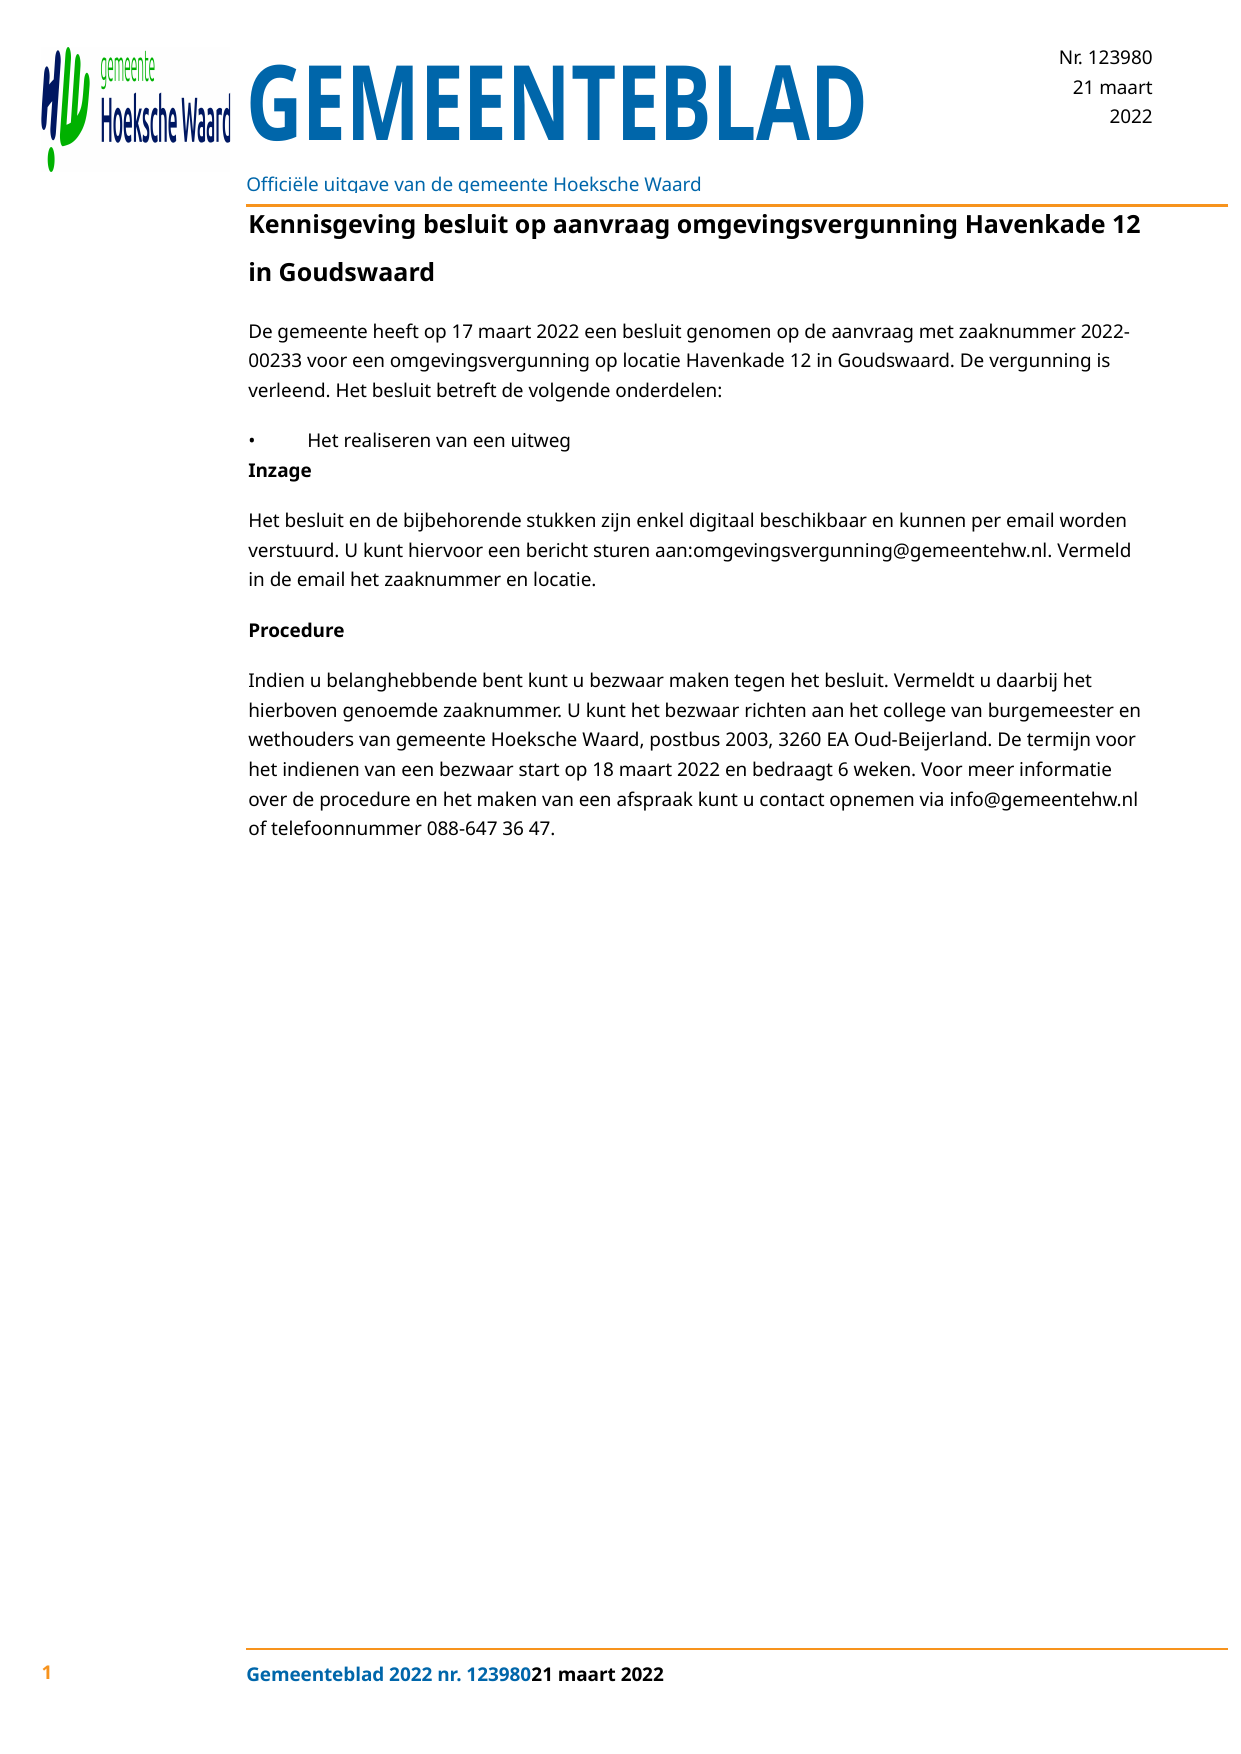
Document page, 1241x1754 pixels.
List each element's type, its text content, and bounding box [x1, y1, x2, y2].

list Het realiseren van een uitweg [248, 427, 1152, 453]
text Inzage [248, 457, 1152, 483]
text Kennisgeving besluit op aanvraag omgevingsvergunning Havenkade 12 in Goudswaard [248, 207, 1152, 288]
text Procedure [248, 617, 1152, 643]
text Het besluit en de bijbehorende stukken zijn enkel digitaal beschikbaar en kunnen per email worden verstuurd. U kunt hiervoor een bericht sturen aan:omgevingsvergunning@gemeentehw.nl. Vermeld in de email het zaaknummer en locatie. [248, 507, 1152, 592]
picture [41, 47, 231, 172]
text Indien u belanghebbende bent kunt u bezwaar maken tegen het besluit. Vermeldt u daarbij het hierboven genoemde zaaknummer. U kunt het bezwaar richten aan het college van burgemeester en wethouders van gemeente Hoeksche Waard, postbus 2003, 3260 EA Oud-Beijerland. De termijn voor het indienen van een bezwaar start op 18 maart 2022 en bedraagt 6 weken. Voor meer informatie over de procedure en het maken van een afspraak kunt u contact opnemen via info@gemeentehw.nl of telefoonnummer 088-647 36 47. [248, 667, 1152, 841]
text De gemeente heeft op 17 maart 2022 een besluit genomen op de aanvraag met zaaknummer 2022-00233 voor een omgevingsvergunning op locatie Havenkade 12 in Goudswaard. De vergunning is verleend. Het besluit betreft de volgende onderdelen: [248, 318, 1152, 403]
